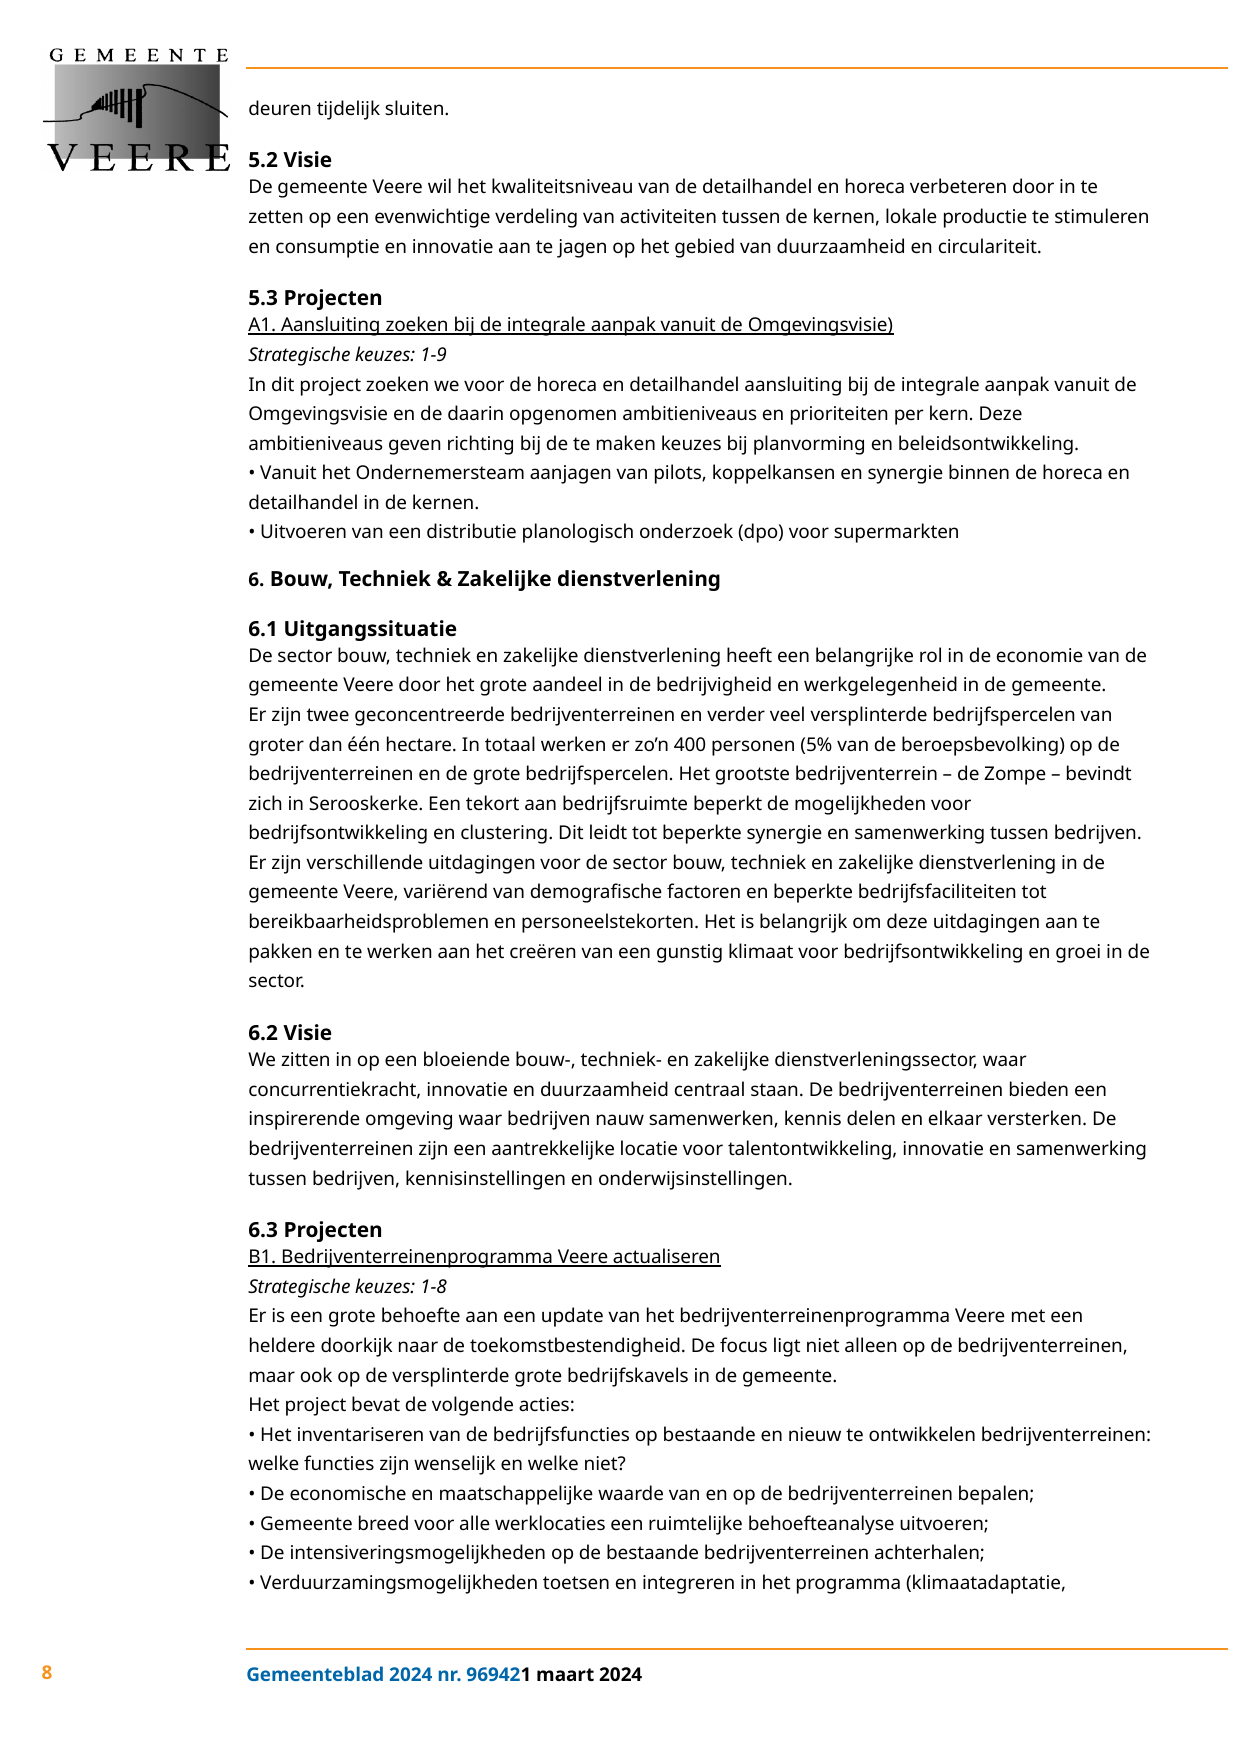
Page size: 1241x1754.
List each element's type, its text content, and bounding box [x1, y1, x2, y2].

text Er zijn twee geconcentreerde bedrijventerreinen en verder veel versplinterde bedrijfspercelen van groter dan één hectare. In totaal werken er zo’n 400 personen (5% van de beroepsbevolking) op de bedrijventerreinen en de grote bedrijfspercelen. Het grootste bedrijventerrein – de Zompe – bevindt zich in Serooskerke. Een tekort aan bedrijfsruimte beperkt de mogelijkheden voor bedrijfsontwikkeling en clustering. Dit leidt tot beperkte synergie en samenwerking tussen bedrijven. [248, 701, 1152, 845]
text 6.3 Projecten [248, 1215, 1152, 1243]
text Er is een grote behoefte aan een update van het bedrijventerreinenprogramma Veere met een heldere doorkijk naar de toekomstbestendigheid. De focus ligt niet alleen op de bedrijventerreinen, maar ook op de versplinterde grote bedrijfskavels in de gemeente. [248, 1303, 1152, 1388]
text 5.2 Visie [248, 145, 1152, 174]
text De gemeente Veere wil het kwaliteitsniveau van de detailhandel en horeca verbeteren door in te zetten op een evenwichtige verdeling van activiteiten tussen de kernen, lokale productie te stimuleren en consumptie en innovatie aan te jagen op het gebied van duurzaamheid en circulariteit. [248, 174, 1152, 258]
text 6. Bouw, Techniek & Zakelijke dienstverlening [248, 564, 1152, 593]
text De sector bouw, techniek en zakelijke dienstverlening heeft een belangrijke rol in de economie van de gemeente Veere door het grote aandeel in de bedrijvigheid en werkgelegenheid in de gemeente. [248, 642, 1152, 697]
text 6.2 Visie [248, 1018, 1152, 1046]
text B1. Bedrijventerreinenprogramma Veere actualiseren [248, 1243, 1152, 1269]
text • De intensiveringsmogelijkheden op de bestaande bedrijventerreinen achterhalen; [248, 1539, 1152, 1565]
text • De economische en maatschappelijke waarde van en op de bedrijventerreinen bepalen; [248, 1480, 1152, 1506]
text We zitten in op een bloeiende bouw-, techniek- en zakelijke dienstverleningssector, waar concurrentiekracht, innovatie en duurzaamheid centraal staan. De bedrijventerreinen bieden een inspirerende omgeving waar bedrijven nauw samenwerken, kennis delen en elkaar versterken. De bedrijventerreinen zijn een aantrekkelijke locatie voor talentontwikkeling, innovatie en samenwerking tussen bedrijven, kennisinstellingen en onderwijsinstellingen. [248, 1046, 1152, 1190]
text Er zijn verschillende uitdagingen voor de sector bouw, techniek en zakelijke dienstverlening in de gemeente Veere, variërend van demografische factoren en beperkte bedrijfsfaciliteiten tot bereikbaarheidsproblemen en personeelstekorten. Het is belangrijk om deze uitdagingen aan te pakken en te werken aan het creëren van een gunstig klimaat voor bedrijfsontwikkeling en groei in de sector. [248, 849, 1152, 993]
text A1. Aansluiting zoeken bij de integrale aanpak vanuit de Omgevingsvisie) [248, 312, 1152, 337]
text • Vanuit het Ondernemersteam aanjagen van pilots, koppelkansen en synergie binnen de horeca en detailhandel in de kernen. [248, 459, 1152, 515]
text • Verduurzamingsmogelijkheden toetsen en integreren in het programma (klimaatadaptatie, [248, 1569, 1152, 1595]
text deuren tijdelijk sluiten. [248, 95, 1152, 121]
text 5.3 Projecten [248, 283, 1152, 312]
text • Het inventariseren van de bedrijfsfuncties op bestaande en nieuw te ontwikkelen bedrijventerreinen: welke functies zijn wenselijk en welke niet? [248, 1421, 1152, 1476]
text 6.1 Uitgangssituatie [248, 614, 1152, 642]
text • Uitvoeren van een distributie planologisch onderzoek (dpo) voor supermarkten [248, 519, 1152, 544]
text • Gemeente breed voor alle werklocaties een ruimtelijke behoefteanalyse uitvoeren; [248, 1510, 1152, 1536]
text Strategische keuzes: 1-9 [248, 341, 1152, 367]
text In dit project zoeken we voor de horeca en detailhandel aansluiting bij de integrale aanpak vanuit de Omgevingsvisie en de daarin opgenomen ambitieniveaus en prioriteiten per kern. Deze ambitieniveaus geven richting bij de te maken keuzes bij planvorming en beleidsontwikkeling. [248, 371, 1152, 456]
text Strategische keuzes: 1-8 [248, 1273, 1152, 1299]
text Het project bevat de volgende acties: [248, 1391, 1152, 1417]
picture [41, 47, 231, 172]
